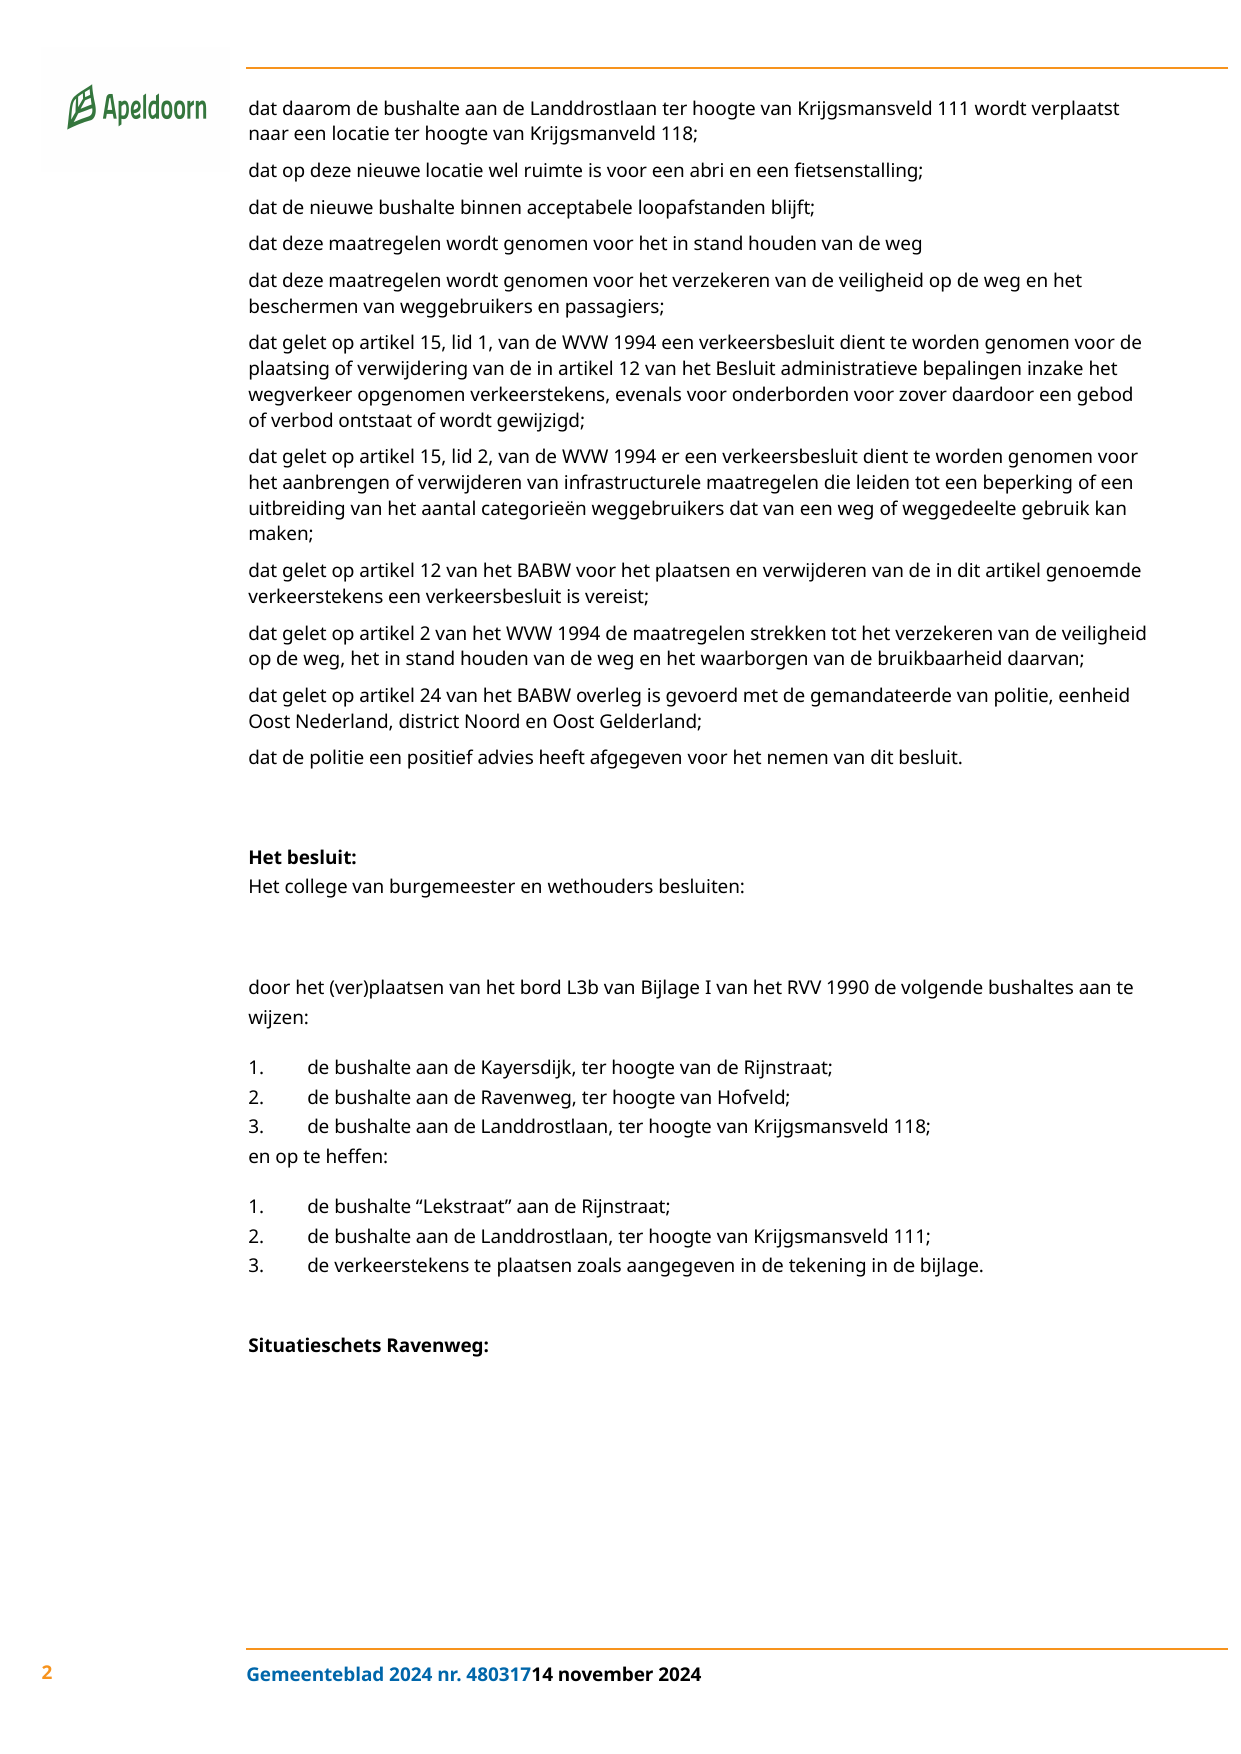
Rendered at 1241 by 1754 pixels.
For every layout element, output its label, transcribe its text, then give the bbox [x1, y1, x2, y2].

text dat gelet op artikel 12 van het BABW voor het plaatsen en verwijderen van de in dit artikel genoemde verkeerstekens een verkeersbesluit is vereist; [248, 557, 1152, 609]
text dat deze maatregelen wordt genomen voor het in stand houden van de weg [248, 231, 1152, 256]
text dat deze maatregelen wordt genomen voor het verzekeren van de veiligheid op de weg en het beschermen van weggebruikers en passagiers; [248, 267, 1152, 319]
text en op te heffen: [248, 1143, 1152, 1169]
text dat gelet op artikel 15, lid 1, van de WVW 1994 een verkeersbesluit dient te worden genomen voor de plaatsing of verwijdering van de in artikel 12 van het Besluit administratieve bepalingen inzake het wegverkeer opgenomen verkeerstekens, evenals voor onderborden voor zover daardoor een gebod of verbod ontstaat of wordt gewijzigd; [248, 329, 1152, 432]
text dat gelet op artikel 24 van het BABW overleg is gevoerd met de gemandateerde van politie, eenheid Oost Nederland, district Noord en Oost Gelderland; [248, 682, 1152, 733]
text dat op deze nieuwe locatie wel ruimte is voor een abri en een fietsenstalling; [248, 157, 1152, 183]
list de bushalte aan de Kayersdijk, ter hoogte van de Rijnstraat; [248, 1054, 1152, 1080]
picture [41, 47, 231, 172]
text Situatieschets Ravenweg: [248, 1333, 1152, 1358]
list de bushalte aan de Landdrostlaan, ter hoogte van Krijgsmansveld 118; [248, 1113, 1152, 1139]
text door het (ver)plaatsen van het bord L3b van Bijlage I van het RVV 1990 de volgende bushaltes aan te wijzen: [248, 974, 1152, 1029]
text Het college van burgemeester en wethouders besluiten: [248, 873, 1152, 899]
text dat gelet op artikel 15, lid 2, van de WVW 1994 er een verkeersbesluit dient te worden genomen voor het aanbrengen of verwijderen van infrastructurele maatregelen die leiden tot een beperking of een uitbreiding van het aantal categorieën weggebruikers dat van een weg of weggedeelte gebruik kan maken; [248, 443, 1152, 546]
text Het besluit: [248, 844, 1152, 869]
list de bushalte aan de Ravenweg, ter hoogte van Hofveld; [248, 1084, 1152, 1109]
text dat de politie een positief advies heeft afgegeven voor het nemen van dit besluit. [248, 744, 1152, 770]
list de verkeerstekens te plaatsen zoals aangegeven in de tekening in de bijlage. [248, 1253, 1152, 1278]
text dat gelet op artikel 2 van het WVW 1994 de maatregelen strekken tot het verzekeren van de veiligheid op de weg, het in stand houden van de weg en het waarborgen van de bruikbaarheid daarvan; [248, 620, 1152, 671]
list de bushalte aan de Landdrostlaan, ter hoogte van Krijgsmansveld 111; [248, 1223, 1152, 1249]
text dat de nieuwe bushalte binnen acceptabele loopafstanden blijft; [248, 194, 1152, 219]
list de bushalte “Lekstraat” aan de Rijnstraat; [248, 1193, 1152, 1219]
text dat daarom de bushalte aan de Landdrostlaan ter hoogte van Krijgsmansveld 111 wordt verplaatst naar een locatie ter hoogte van Krijgsmanveld 118; [248, 95, 1152, 146]
